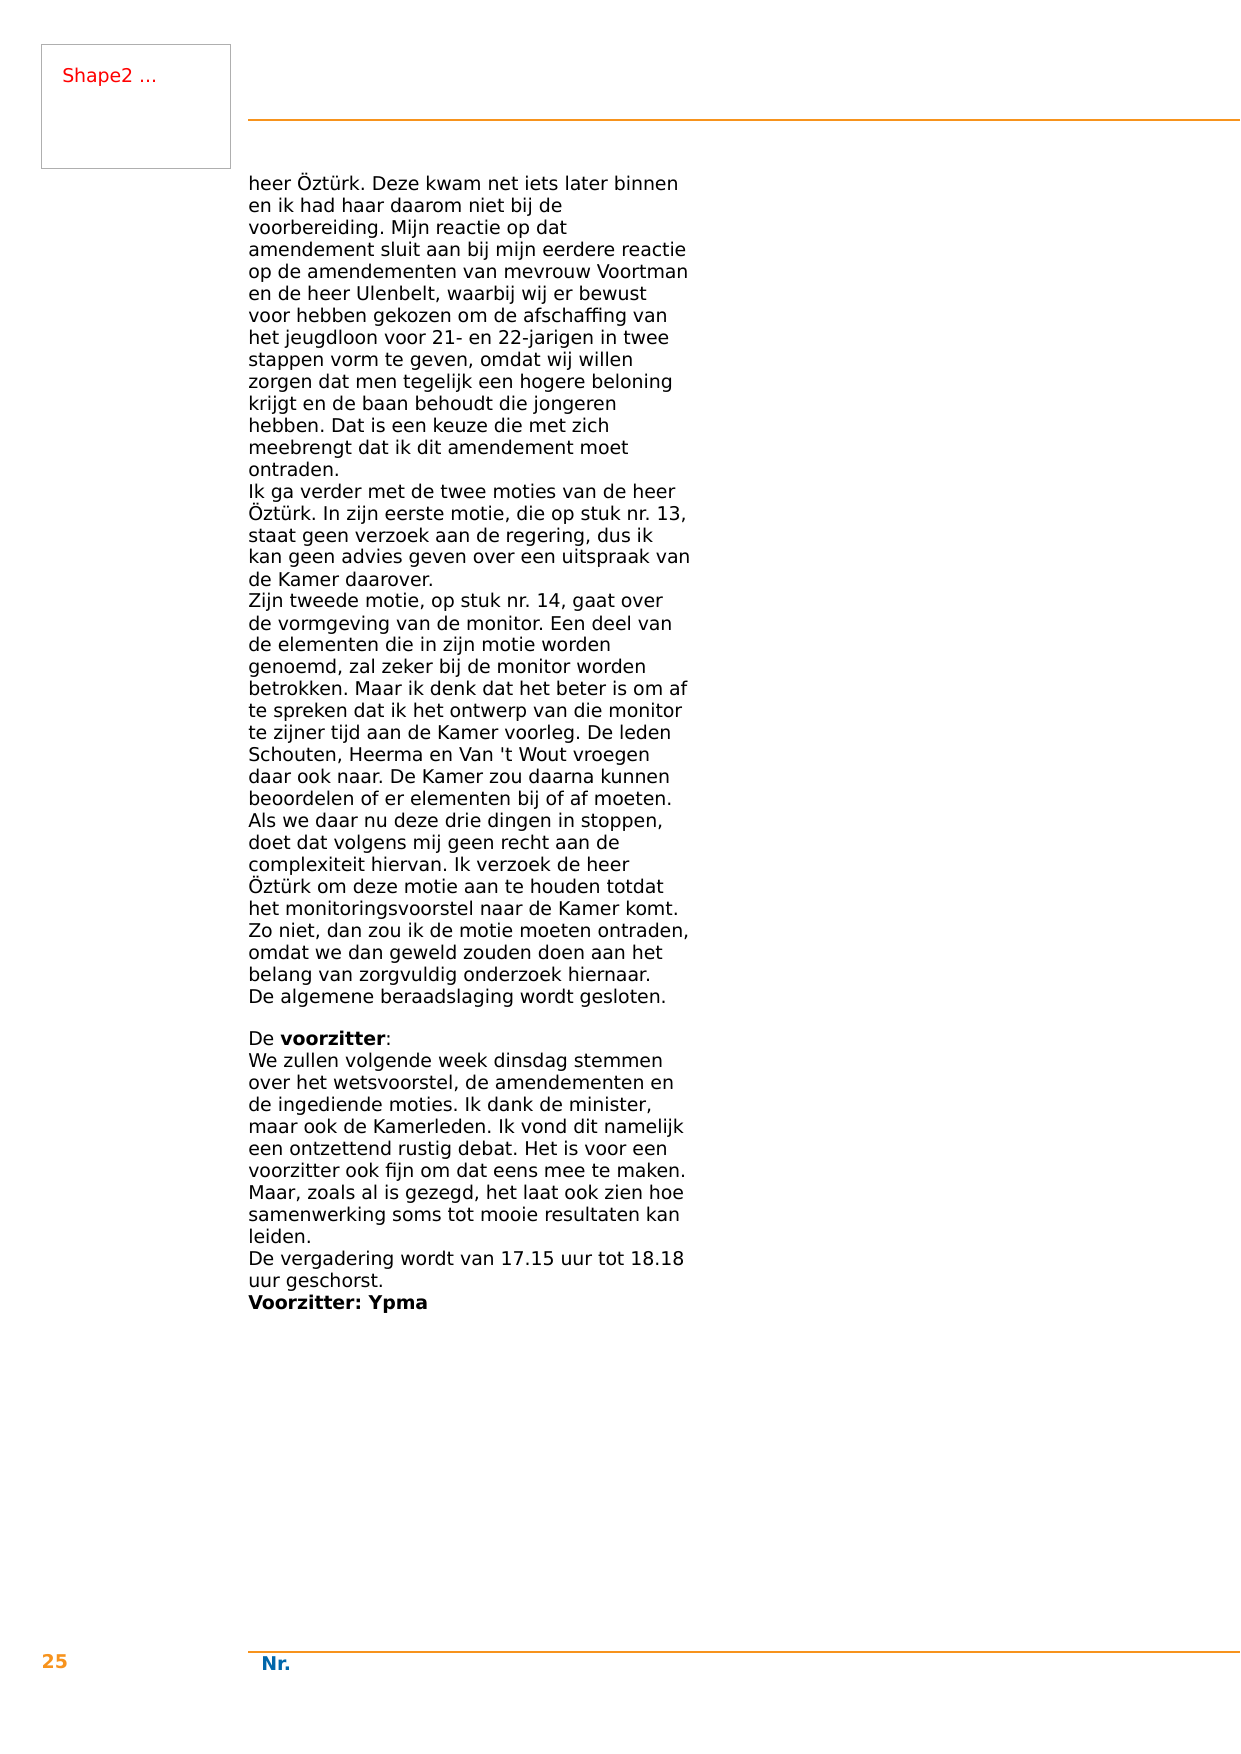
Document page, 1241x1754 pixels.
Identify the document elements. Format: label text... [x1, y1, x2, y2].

text Zijn tweede motie, op stuk nr. 14, gaat over de vormgeving van de monitor. Een deel van de elementen die in zijn motie worden genoemd, zal zeker bij de monitor worden betrokken. Maar ik denk dat het beter is om af te spreken dat ik het ontwerp van die monitor te zijner tijd aan de Kamer voorleg. De leden Schouten, Heerma en Van 't Wout vroegen daar ook naar. De Kamer zou daarna kunnen beoordelen of er elementen bij of af moeten. Als we daar nu deze drie dingen in stoppen, doet dat volgens mij geen recht aan de complexiteit hiervan. Ik verzoek de heer Öztürk om deze motie aan te houden totdat het monitoringsvoorstel naar de Kamer komt. Zo niet, dan zou ik de motie moeten ontraden, omdat we dan geweld zouden doen aan het belang van zorgvuldig onderzoek hiernaar. [248, 590, 691, 986]
text De algemene beraadslaging wordt gesloten. [248, 986, 691, 1008]
text Ik ga verder met de twee moties van de heer Öztürk. In zijn eerste motie, die op stuk nr. 13, staat geen verzoek aan de regering, dus ik kan geen advies geven over een uitspraak van de Kamer daarover. [248, 481, 691, 590]
text De voorzitter: [248, 1028, 691, 1050]
text We zullen volgende week dinsdag stemmen over het wetsvoorstel, de amendementen en de ingediende moties. Ik dank de minister, maar ook de Kamerleden. Ik vond dit namelijk een ontzettend rustig debat. Het is voor een voorzitter ook fijn om dat eens mee te maken. Maar, zoals al is gezegd, het laat ook zien hoe samenwerking soms tot mooie resultaten kan leiden. [248, 1050, 691, 1248]
text heer Öztürk. Deze kwam net iets later binnen en ik had haar daarom niet bij de voorbereiding. Mijn reactie op dat amendement sluit aan bij mijn eerdere reactie op de amendementen van mevrouw Voortman en de heer Ulenbelt, waarbij wij er bewust voor hebben gekozen om de afschaffing van het jeugdloon voor 21- en 22-jarigen in twee stappen vorm te geven, omdat wij willen zorgen dat men tegelijk een hogere beloning krijgt en de baan behoudt die jongeren hebben. Dat is een keuze die met zich meebrengt dat ik dit amendement moet ontraden. [248, 173, 691, 481]
text De vergadering wordt van 17.15 uur tot 18.18 uur geschorst. [248, 1248, 691, 1292]
text Voorzitter: Ypma [248, 1292, 691, 1314]
